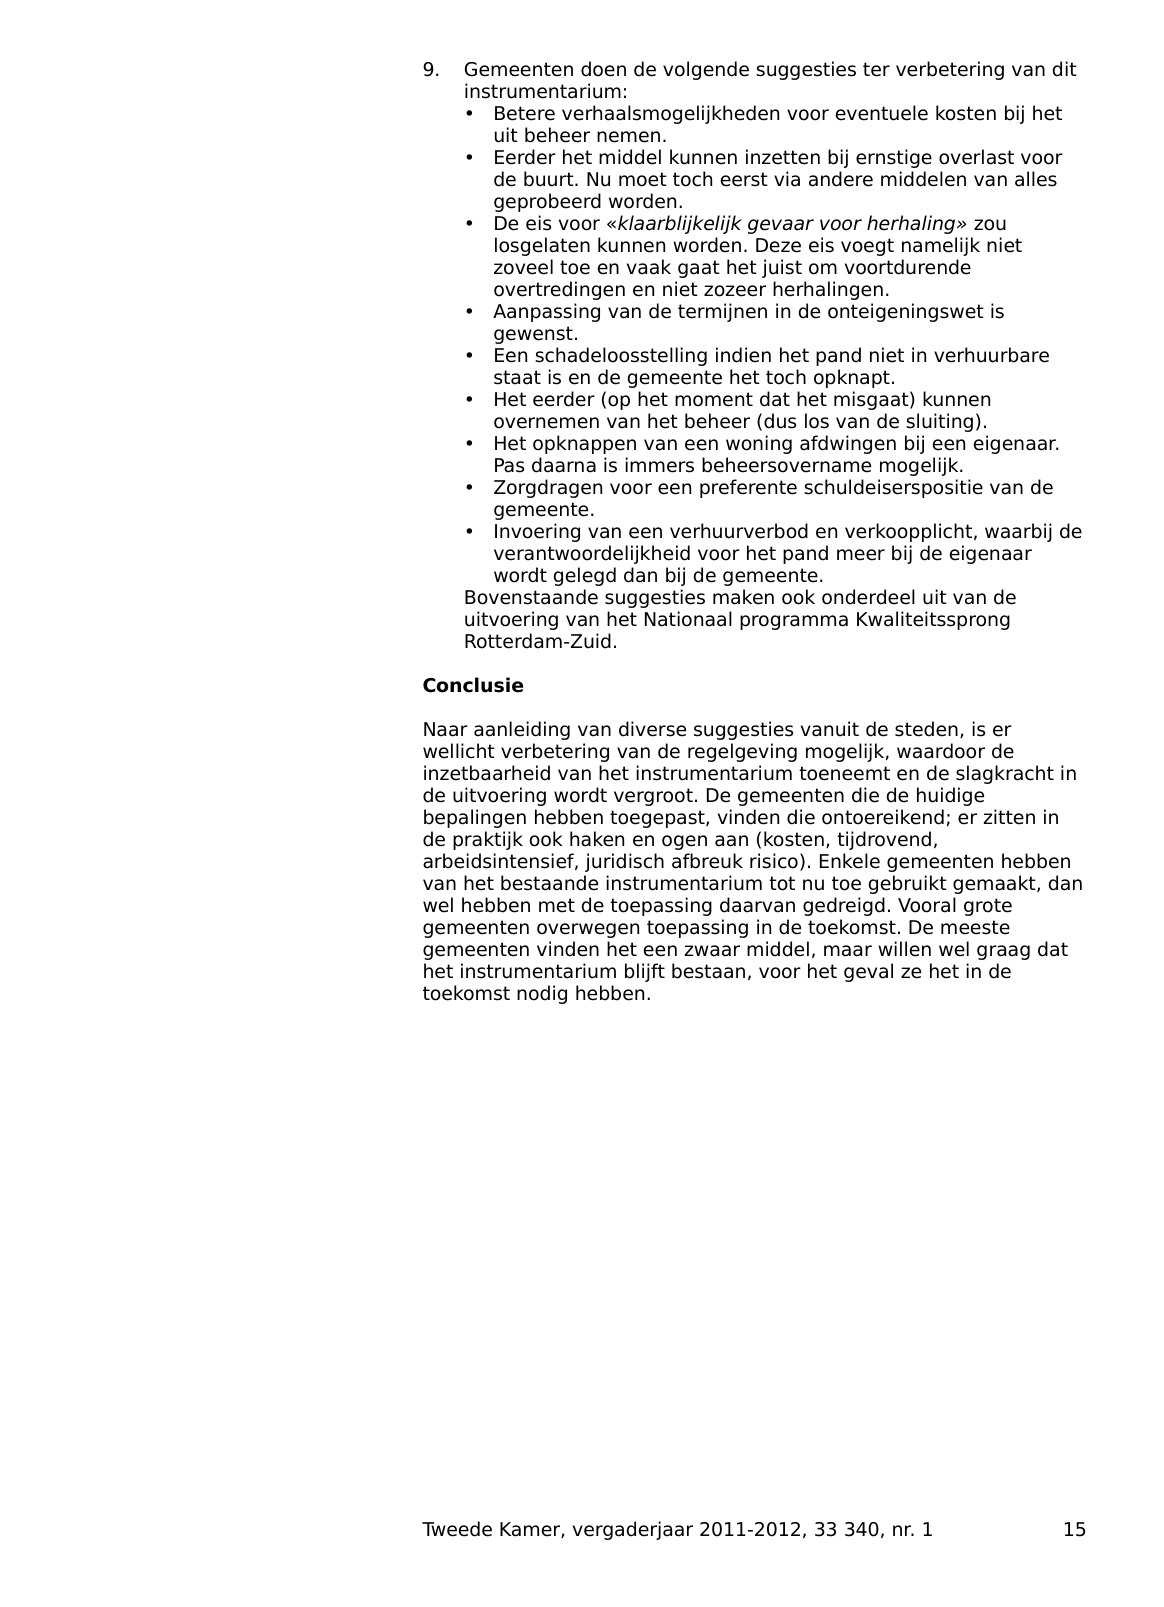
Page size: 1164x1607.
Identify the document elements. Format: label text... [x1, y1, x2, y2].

text • Een schadeloosstelling indien het pand niet in verhuurbare staat is en de gemeente het toch opknapt. [464, 345, 1087, 389]
subtitle Conclusie [422, 675, 1087, 697]
text 9. Gemeenten doen de volgende suggesties ter verbetering van dit instrumentarium: [422, 59, 1087, 103]
text • Het eerder (op het moment dat het misgaat) kunnen overnemen van het beheer (dus los van de sluiting). [464, 389, 1087, 433]
text • Betere verhaalsmogelijkheden voor eventuele kosten bij het uit beheer nemen. [464, 103, 1087, 147]
text • Invoering van een verhuurverbod en verkoopplicht, waarbij de verantwoordelijkheid voor het pand meer bij de eigenaar wordt gelegd dan bij de gemeente. [464, 521, 1087, 587]
text • Zorgdragen voor een preferente schuldeiserspositie van de gemeente. [464, 477, 1087, 521]
text • De eis voor «klaarblijkelijk gevaar voor herhaling» zou losgelaten kunnen worden. Deze eis voegt namelijk niet zoveel toe en vaak gaat het juist om voortdurende overtredingen en niet zozeer herhalingen. [464, 213, 1087, 301]
text Naar aanleiding van diverse suggesties vanuit de steden, is er wellicht verbetering van de regelgeving mogelijk, waardoor de inzetbaarheid van het instrumentarium toeneemt en de slagkracht in de uitvoering wordt vergroot. De gemeenten die de huidige bepalingen hebben toegepast, vinden die ontoereikend; er zitten in de praktijk ook haken en ogen aan (kosten, tijdrovend, arbeidsintensief, juridisch afbreuk risico). Enkele gemeenten hebben van het bestaande instrumentarium tot nu toe gebruikt gemaakt, dan wel hebben met de toepassing daarvan gedreigd. Vooral grote gemeenten overwegen toepassing in de toekomst. De meeste gemeenten vinden het een zwaar middel, maar willen wel graag dat het instrumentarium blijft bestaan, voor het geval ze het in de toekomst nodig hebben. [422, 719, 1087, 1004]
text • Aanpassing van de termijnen in de onteigeningswet is gewenst. [464, 301, 1087, 345]
text • Eerder het middel kunnen inzetten bij ernstige overlast voor de buurt. Nu moet toch eerst via andere middelen van alles geprobeerd worden. [464, 147, 1087, 213]
text • Het opknappen van een woning afdwingen bij een eigenaar. Pas daarna is immers beheersovername mogelijk. [464, 433, 1087, 477]
text Bovenstaande suggesties maken ook onderdeel uit van de uitvoering van het Nationaal programma Kwaliteitssprong Rotterdam-Zuid. [464, 587, 1087, 652]
